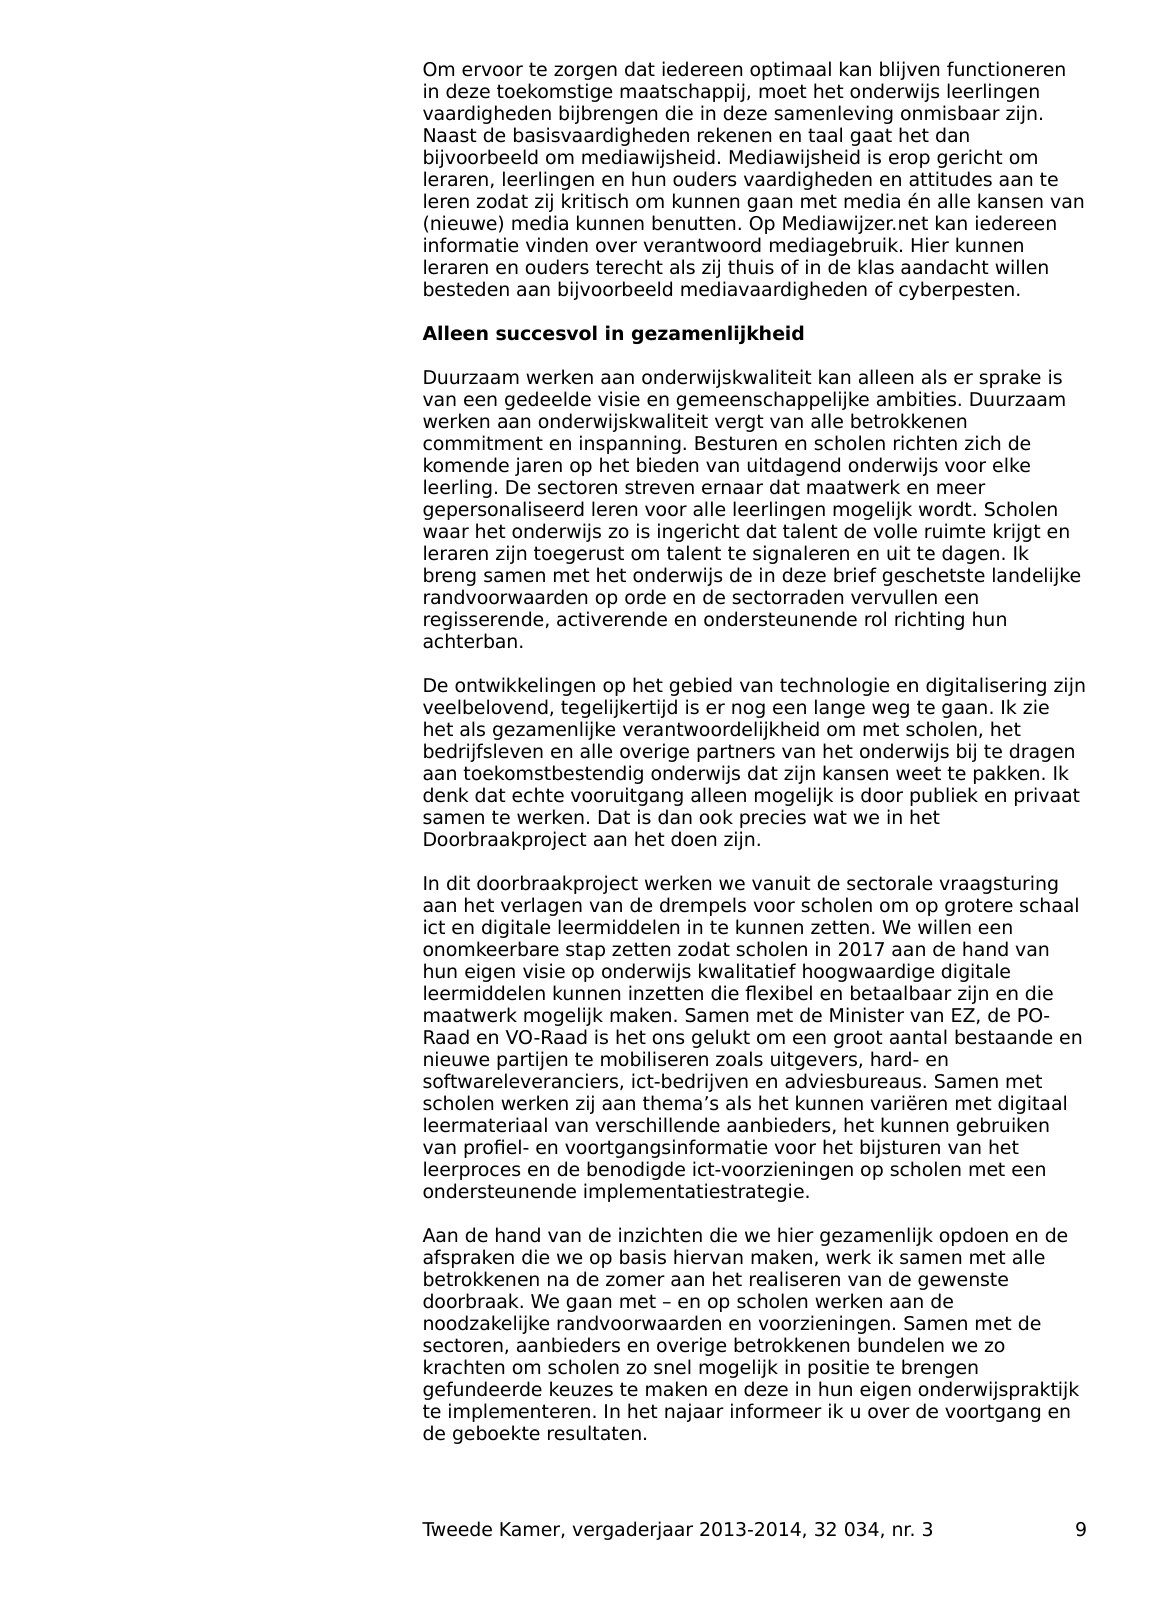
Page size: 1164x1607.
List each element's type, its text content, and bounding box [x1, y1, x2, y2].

text De ontwikkelingen op het gebied van technologie en digitalisering zijn veelbelovend, tegelijkertijd is er nog een lange weg te gaan. Ik zie het als gezamenlijke verantwoordelijkheid om met scholen, het bedrijfsleven en alle overige partners van het onderwijs bij te dragen aan toekomstbestendig onderwijs dat zijn kansen weet te pakken. Ik denk dat echte vooruitgang alleen mogelijk is door publiek en privaat samen te werken. Dat is dan ook precies wat we in het Doorbraakproject aan het doen zijn. [422, 675, 1087, 851]
text Duurzaam werken aan onderwijskwaliteit kan alleen als er sprake is van een gedeelde visie en gemeenschappelijke ambities. Duurzaam werken aan onderwijskwaliteit vergt van alle betrokkenen commitment en inspanning. Besturen en scholen richten zich de komende jaren op het bieden van uitdagend onderwijs voor elke leerling. De sectoren streven ernaar dat maatwerk en meer gepersonaliseerd leren voor alle leerlingen mogelijk wordt. Scholen waar het onderwijs zo is ingericht dat talent de volle ruimte krijgt en leraren zijn toegerust om talent te signaleren en uit te dagen. Ik breng samen met het onderwijs de in deze brief geschetste landelijke randvoorwaarden op orde en de sectorraden vervullen een regisserende, activerende en ondersteunende rol richting hun achterban. [422, 367, 1087, 653]
subtitle Alleen succesvol in gezamenlijkheid [422, 323, 1087, 345]
text Om ervoor te zorgen dat iedereen optimaal kan blijven functioneren in deze toekomstige maatschappij, moet het onderwijs leerlingen vaardigheden bijbrengen die in deze samenleving onmisbaar zijn. Naast de basisvaardigheden rekenen en taal gaat het dan bijvoorbeeld om mediawijsheid. Mediawijsheid is erop gericht om leraren, leerlingen en hun ouders vaardigheden en attitudes aan te leren zodat zij kritisch om kunnen gaan met media én alle kansen van (nieuwe) media kunnen benutten. Op Mediawijzer.net kan iedereen informatie vinden over verantwoord mediagebruik. Hier kunnen leraren en ouders terecht als zij thuis of in de klas aandacht willen besteden aan bijvoorbeeld mediavaardigheden of cyberpesten. [422, 59, 1087, 301]
text In dit doorbraakproject werken we vanuit de sectorale vraagsturing aan het verlagen van de drempels voor scholen om op grotere schaal ict en digitale leermiddelen in te kunnen zetten. We willen een onomkeerbare stap zetten zodat scholen in 2017 aan de hand van hun eigen visie op onderwijs kwalitatief hoogwaardige digitale leermiddelen kunnen inzetten die flexibel en betaalbaar zijn en die maatwerk mogelijk maken. Samen met de Minister van EZ, de PO-Raad en VO-Raad is het ons gelukt om een groot aantal bestaande en nieuwe partijen te mobiliseren zoals uitgevers, hard- en softwareleveranciers, ict-bedrijven en adviesbureaus. Samen met scholen werken zij aan thema’s als het kunnen variëren met digitaal leermateriaal van verschillende aanbieders, het kunnen gebruiken van profiel- en voortgangsinformatie voor het bijsturen van het leerproces en de benodigde ict-voorzieningen op scholen met een ondersteunende implementatiestrategie. [422, 873, 1087, 1203]
text Aan de hand van de inzichten die we hier gezamenlijk opdoen en de afspraken die we op basis hiervan maken, werk ik samen met alle betrokkenen na de zomer aan het realiseren van de gewenste doorbraak. We gaan met – en op scholen werken aan de noodzakelijke randvoorwaarden en voorzieningen. Samen met de sectoren, aanbieders en overige betrokkenen bundelen we zo krachten om scholen zo snel mogelijk in positie te brengen gefundeerde keuzes te maken en deze in hun eigen onderwijspraktijk te implementeren. In het najaar informeer ik u over de voortgang en de geboekte resultaten. [422, 1225, 1087, 1445]
